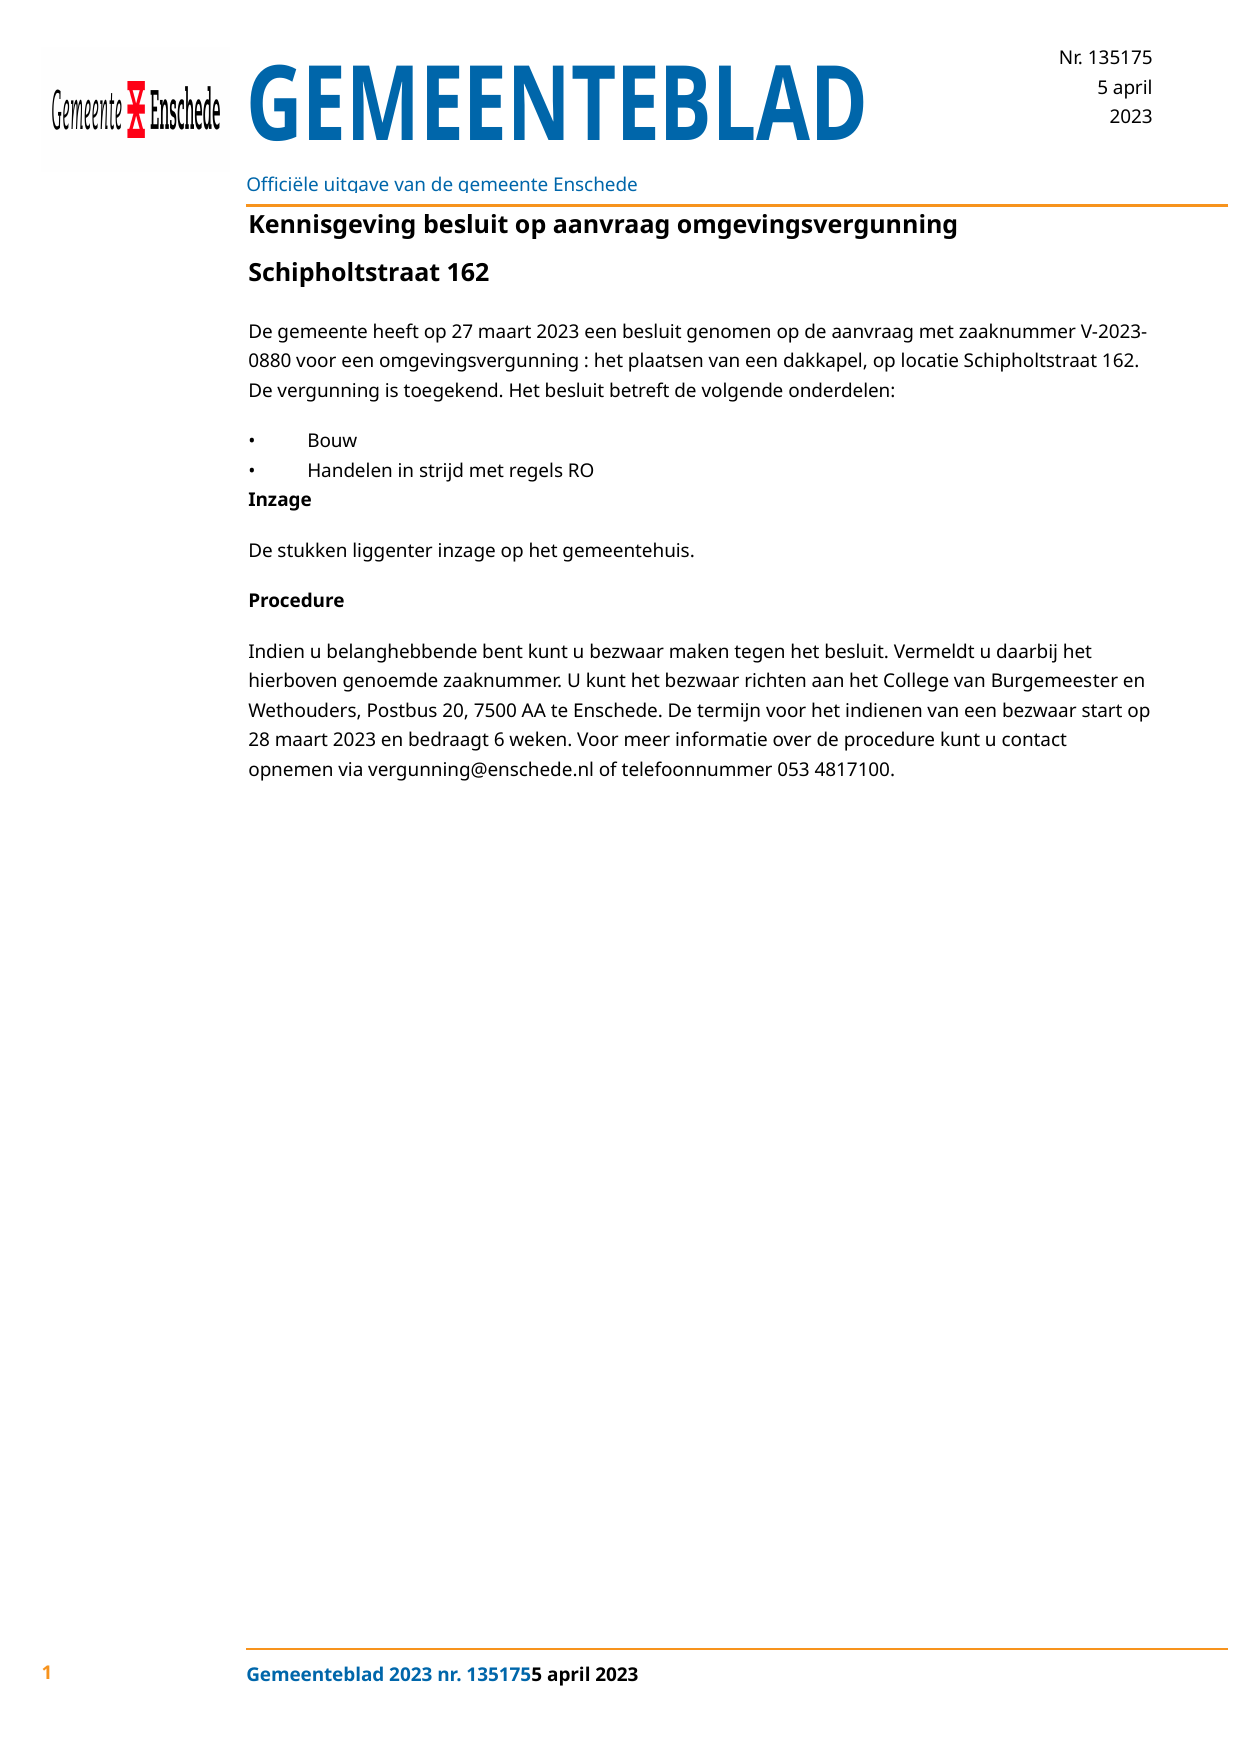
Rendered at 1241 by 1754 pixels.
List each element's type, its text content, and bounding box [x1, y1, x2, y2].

text Kennisgeving besluit op aanvraag omgevingsvergunning Schipholtstraat 162 [248, 207, 1152, 288]
picture [41, 47, 231, 172]
text Inzage [248, 487, 1152, 512]
text De stukken liggenter inzage op het gemeentehuis. [248, 537, 1152, 563]
text De gemeente heeft op 27 maart 2023 een besluit genomen op de aanvraag met zaaknummer V-2023-0880 voor een omgevingsvergunning : het plaatsen van een dakkapel, op locatie Schipholtstraat 162. De vergunning is toegekend. Het besluit betreft de volgende onderdelen: [248, 318, 1152, 403]
list Handelen in strijd met regels RO [248, 457, 1152, 483]
list Bouw [248, 427, 1152, 453]
text Indien u belanghebbende bent kunt u bezwaar maken tegen het besluit. Vermeldt u daarbij het hierboven genoemde zaaknummer. U kunt het bezwaar richten aan het College van Burgemees­ter en Wethouders, Postbus 20, 7500 AA te Enschede. De termijn voor het indienen van een bezwaar start op 28 maart 2023 en bedraagt 6 weken. Voor meer informatie over de procedure kunt u contact opnemen via vergunning@enschede.nl of telefoonnummer 053 4817100. [248, 638, 1152, 782]
text Procedure [248, 587, 1152, 613]
